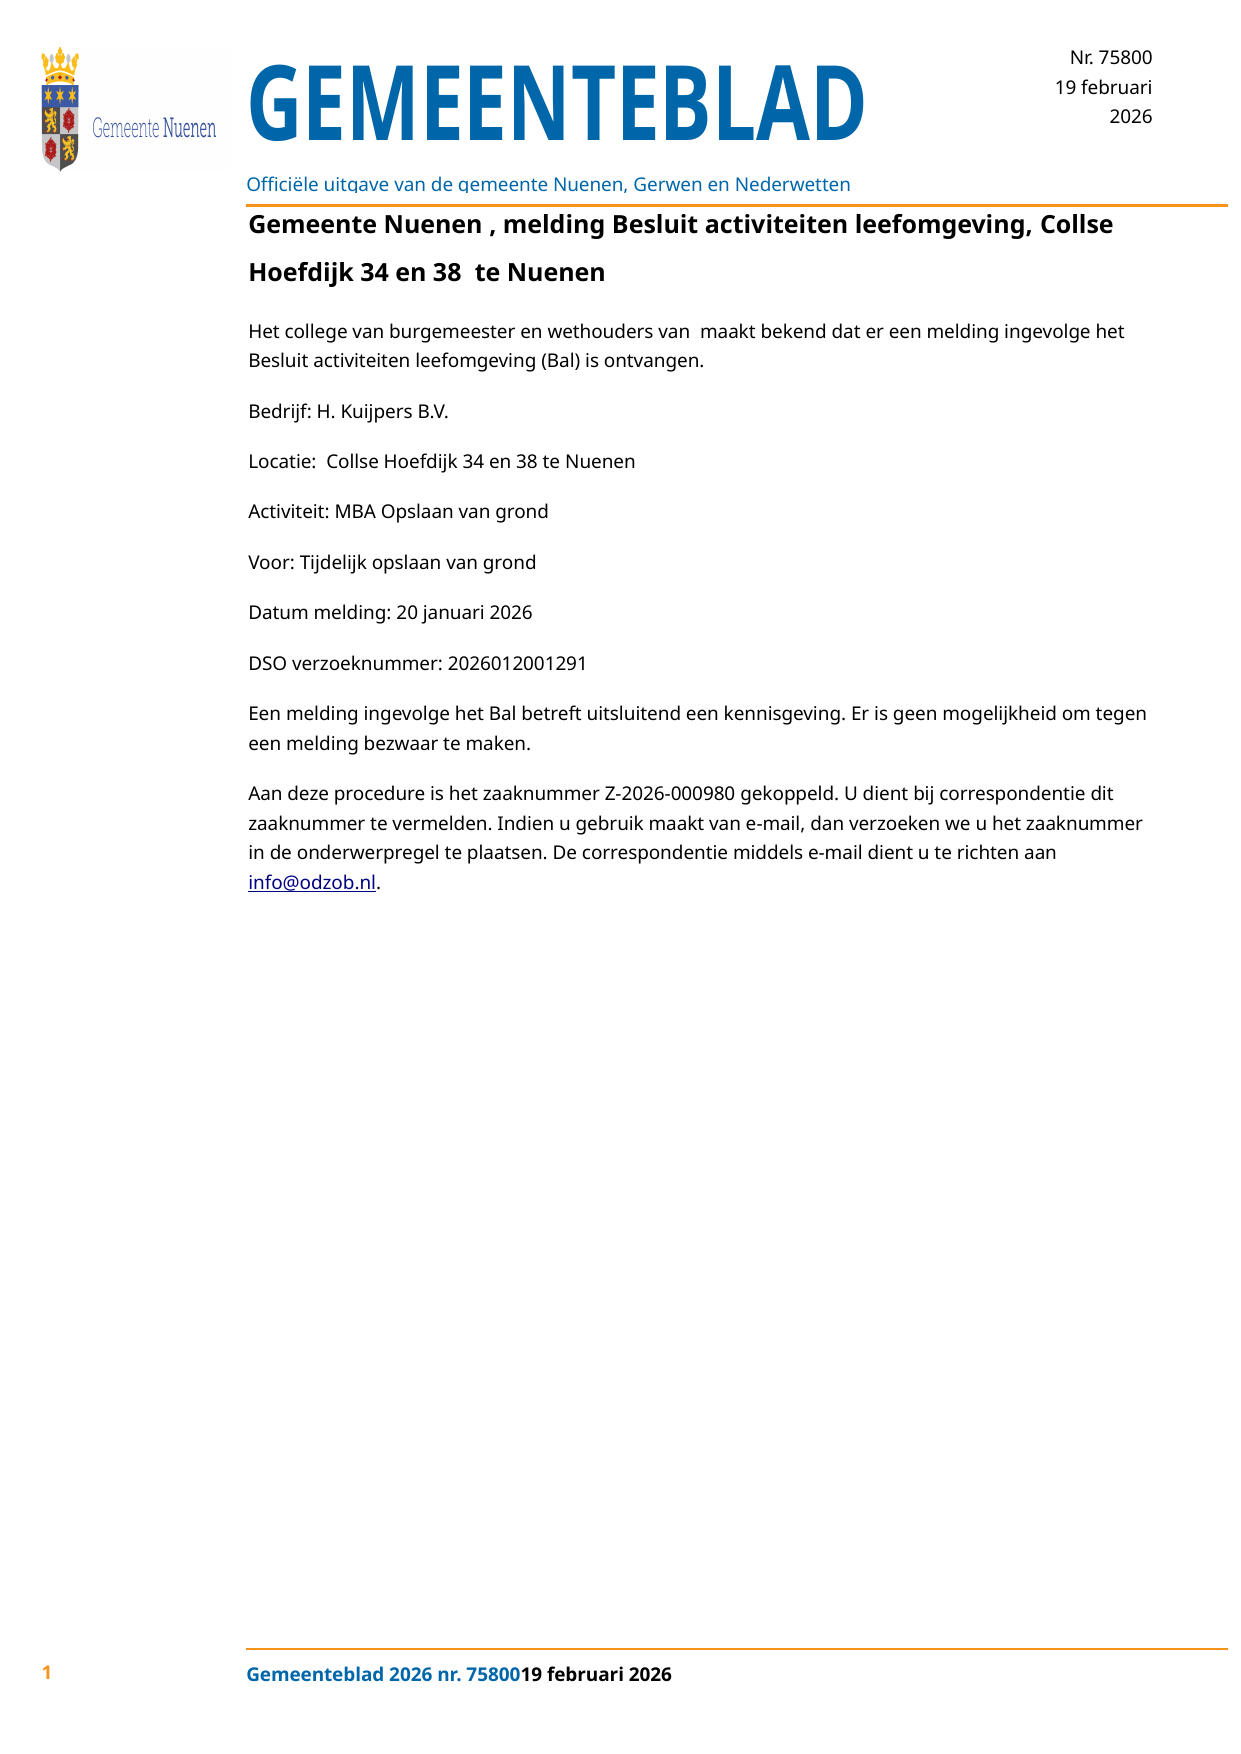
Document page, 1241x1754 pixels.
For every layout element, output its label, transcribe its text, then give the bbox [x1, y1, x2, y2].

text Activiteit: MBA Opslaan van grond [248, 499, 1152, 524]
picture [41, 47, 231, 172]
text Bedrijf: H. Kuijpers B.V. [248, 398, 1152, 424]
text Gemeente Nuenen ​, melding Besluit activiteiten leefomgeving, ​Collse Hoefdijk 34 en 38 ​​ te ​Nuenen [248, 207, 1152, 288]
text Aan deze procedure is het zaaknummer Z-2026-000980 gekoppeld. U dient bij correspondentie dit zaaknummer te vermelden. Indien u gebruik maakt van e-mail, dan verzoeken we u het zaaknummer in de onderwerpregel te plaatsen. De correspondentie middels e-mail dient u te richten aan info@odzob.nl. [248, 780, 1152, 895]
text Het college van burgemeester en wethouders van ​ maakt bekend dat er een melding ingevolge het Besluit activiteiten leefomgeving (Bal) is ontvangen. [248, 318, 1152, 373]
text Een melding ingevolge het Bal betreft uitsluitend een kennisgeving. Er is geen mogelijkheid om tegen een melding bezwaar te maken. [248, 700, 1152, 756]
text DSO verzoeknummer: 2026012001291 [248, 650, 1152, 676]
text Datum melding: 20 januari 2026 [248, 599, 1152, 625]
text Locatie: ​ ​​Collse Hoefdijk 34 en 38 te ​Nuenen [248, 448, 1152, 474]
text Voor: Tijdelijk opslaan van grond [248, 549, 1152, 575]
